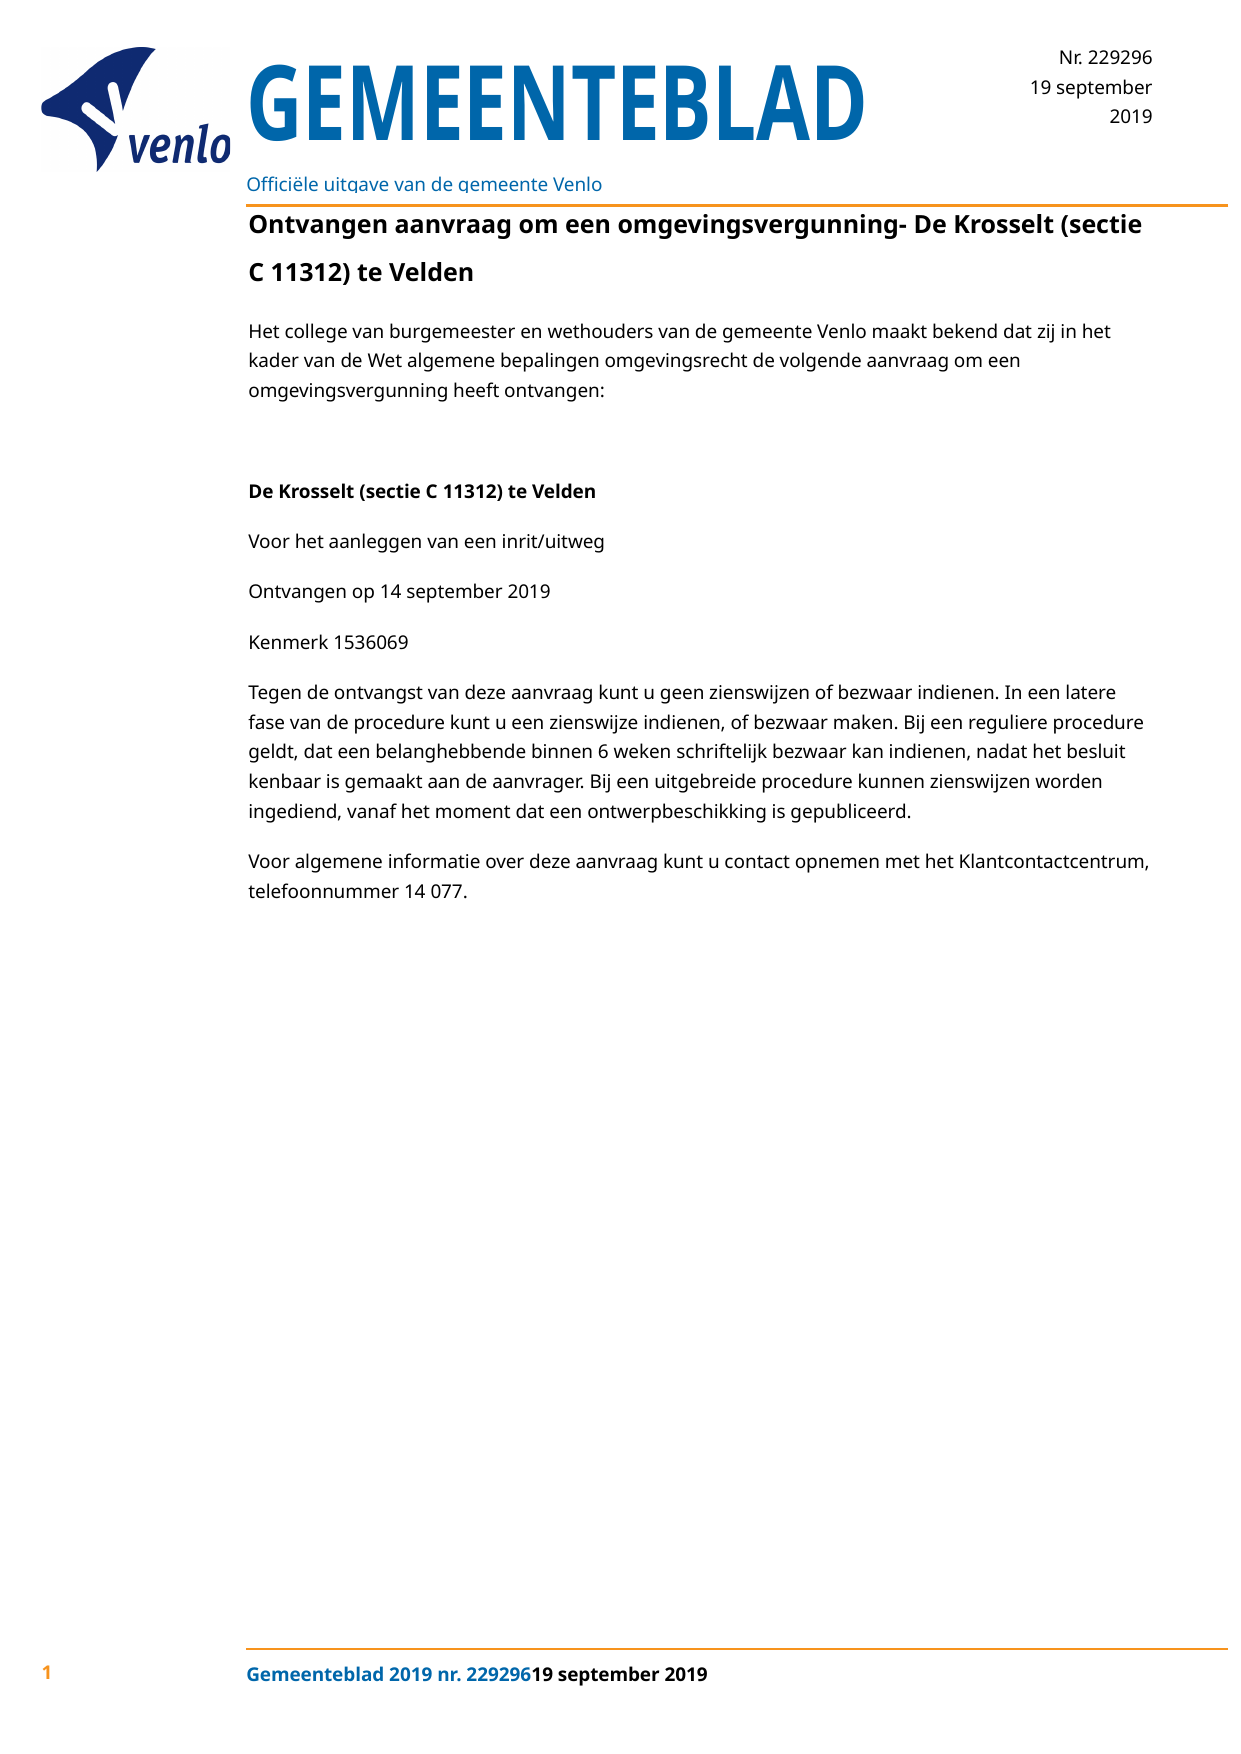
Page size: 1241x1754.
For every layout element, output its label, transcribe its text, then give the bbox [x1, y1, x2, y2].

text Voor algemene informatie over deze aanvraag kunt u contact opnemen met het Klantcontactcentrum, telefoonnummer 14 077. [248, 848, 1152, 904]
text Tegen de ontvangst van deze aanvraag kunt u geen zienswijzen of bezwaar indienen. In een latere fase van de procedure kunt u een zienswijze indienen, of bezwaar maken. Bij een reguliere procedure geldt, dat een belanghebbende binnen 6 weken schriftelijk bezwaar kan indienen, nadat het besluit kenbaar is gemaakt aan de aanvrager. Bij een uitgebreide procedure kunnen zienswijzen worden ingediend, vanaf het moment dat een ontwerpbeschikking is gepubliceerd. [248, 679, 1152, 824]
text Het college van burgemeester en wethouders van de gemeente Venlo maakt bekend dat zij in het kader van de Wet algemene bepalingen omgevingsrecht de volgende aanvraag om een omgevingsvergunning heeft ontvangen: [248, 318, 1152, 403]
text Kenmerk 1536069 [248, 629, 1152, 655]
text Voor het aanleggen van een inrit/uitweg [248, 528, 1152, 554]
text De Krosselt (sectie C 11312) te Velden [248, 478, 1152, 504]
text Ontvangen aanvraag om een omgevingsvergunning- De Krosselt (sectie C 11312) te Velden [248, 207, 1152, 288]
text Ontvangen op 14 september 2019 [248, 579, 1152, 604]
picture [41, 47, 231, 172]
